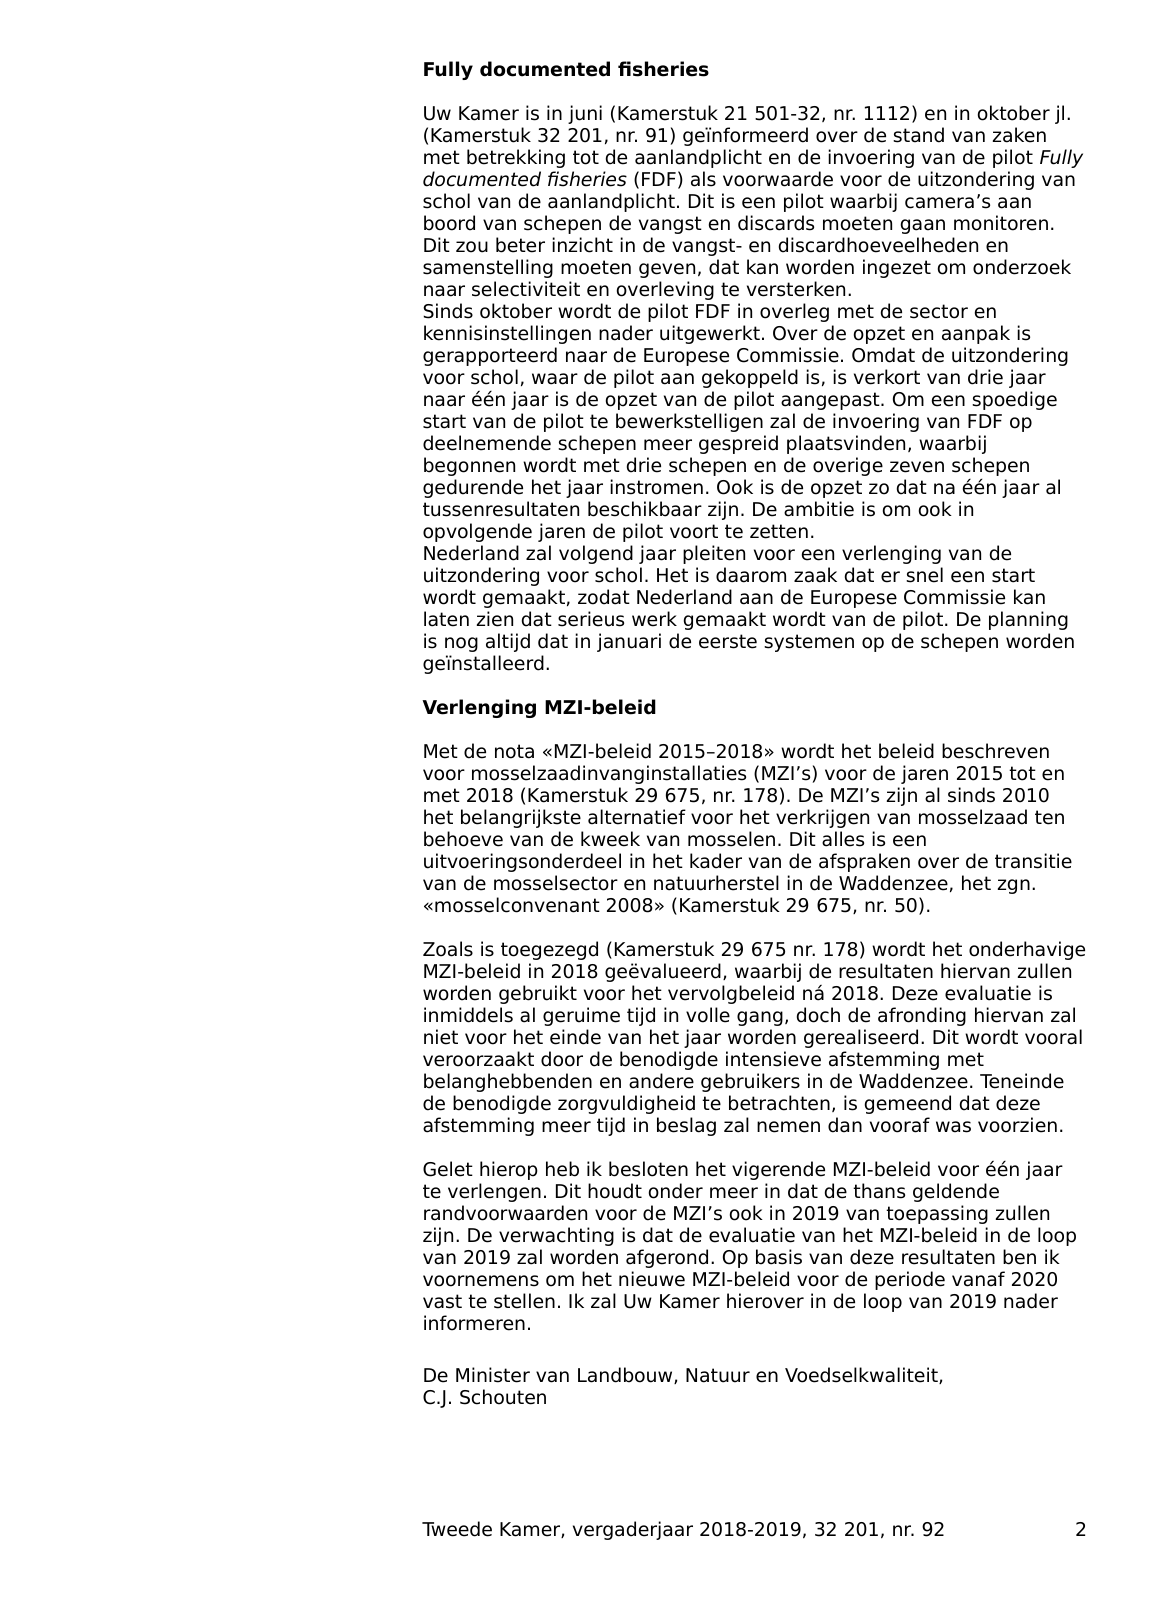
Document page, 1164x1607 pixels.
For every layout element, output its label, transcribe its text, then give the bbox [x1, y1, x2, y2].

subtitle Verlenging MZI-beleid [422, 697, 1087, 719]
text Nederland zal volgend jaar pleiten voor een verlenging van de uitzondering voor schol. Het is daarom zaak dat er snel een start wordt gemaakt, zodat Nederland aan de Europese Commissie kan laten zien dat serieus werk gemaakt wordt van de pilot. De planning is nog altijd dat in januari de eerste systemen op de schepen worden geïnstalleerd. [422, 543, 1087, 675]
text Sinds oktober wordt de pilot FDF in overleg met de sector en kennisinstellingen nader uitgewerkt. Over de opzet en aanpak is gerapporteerd naar de Europese Commissie. Omdat de uitzondering voor schol, waar de pilot aan gekoppeld is, is verkort van drie jaar naar één jaar is de opzet van de pilot aangepast. Om een spoedige start van de pilot te bewerkstelligen zal de invoering van FDF op deelnemende schepen meer gespreid plaatsvinden, waarbij begonnen wordt met drie schepen en de overige zeven schepen gedurende het jaar instromen. Ook is de opzet zo dat na één jaar al tussenresultaten beschikbaar zijn. De ambitie is om ook in opvolgende jaren de pilot voort te zetten. [422, 301, 1087, 543]
text Met de nota «MZI-beleid 2015–2018» wordt het beleid beschreven voor mosselzaadinvanginstallaties (MZI’s) voor de jaren 2015 tot en met 2018 (Kamerstuk 29 675, nr. 178). De MZI’s zijn al sinds 2010 het belangrijkste alternatief voor het verkrijgen van mosselzaad ten behoeve van de kweek van mosselen. Dit alles is een uitvoeringsonderdeel in het kader van de afspraken over de transitie van de mosselsector en natuurherstel in de Waddenzee, het zgn. «mosselconvenant 2008» (Kamerstuk 29 675, nr. 50). [422, 741, 1087, 917]
text De Minister van Landbouw, Natuur en Voedselkwaliteit, C.J. Schouten [422, 1365, 1087, 1409]
subtitle Fully documented fisheries [422, 59, 1087, 81]
text Zoals is toegezegd (Kamerstuk 29 675 nr. 178) wordt het onderhavige MZI-beleid in 2018 geëvalueerd, waarbij de resultaten hiervan zullen worden gebruikt voor het vervolgbeleid ná 2018. Deze evaluatie is inmiddels al geruime tijd in volle gang, doch de afronding hiervan zal niet voor het einde van het jaar worden gerealiseerd. Dit wordt vooral veroorzaakt door de benodigde intensieve afstemming met belanghebbenden en andere gebruikers in de Waddenzee. Teneinde de benodigde zorgvuldigheid te betrachten, is gemeend dat deze afstemming meer tijd in beslag zal nemen dan vooraf was voorzien. [422, 939, 1087, 1137]
text Gelet hierop heb ik besloten het vigerende MZI-beleid voor één jaar te verlengen. Dit houdt onder meer in dat de thans geldende randvoorwaarden voor de MZI’s ook in 2019 van toepassing zullen zijn. De verwachting is dat de evaluatie van het MZI-beleid in de loop van 2019 zal worden afgerond. Op basis van deze resultaten ben ik voornemens om het nieuwe MZI-beleid voor de periode vanaf 2020 vast te stellen. Ik zal Uw Kamer hierover in de loop van 2019 nader informeren. [422, 1159, 1087, 1335]
text Uw Kamer is in juni (Kamerstuk 21 501-32, nr. 1112) en in oktober jl. (Kamerstuk 32 201, nr. 91) geïnformeerd over de stand van zaken met betrekking tot de aanlandplicht en de invoering van de pilot Fully documented fisheries (FDF) als voorwaarde voor de uitzondering van schol van de aanlandplicht. Dit is een pilot waarbij camera’s aan boord van schepen de vangst en discards moeten gaan monitoren. Dit zou beter inzicht in de vangst- en discardhoeveelheden en samenstelling moeten geven, dat kan worden ingezet om onderzoek naar selectiviteit en overleving te versterken. [422, 103, 1087, 301]
